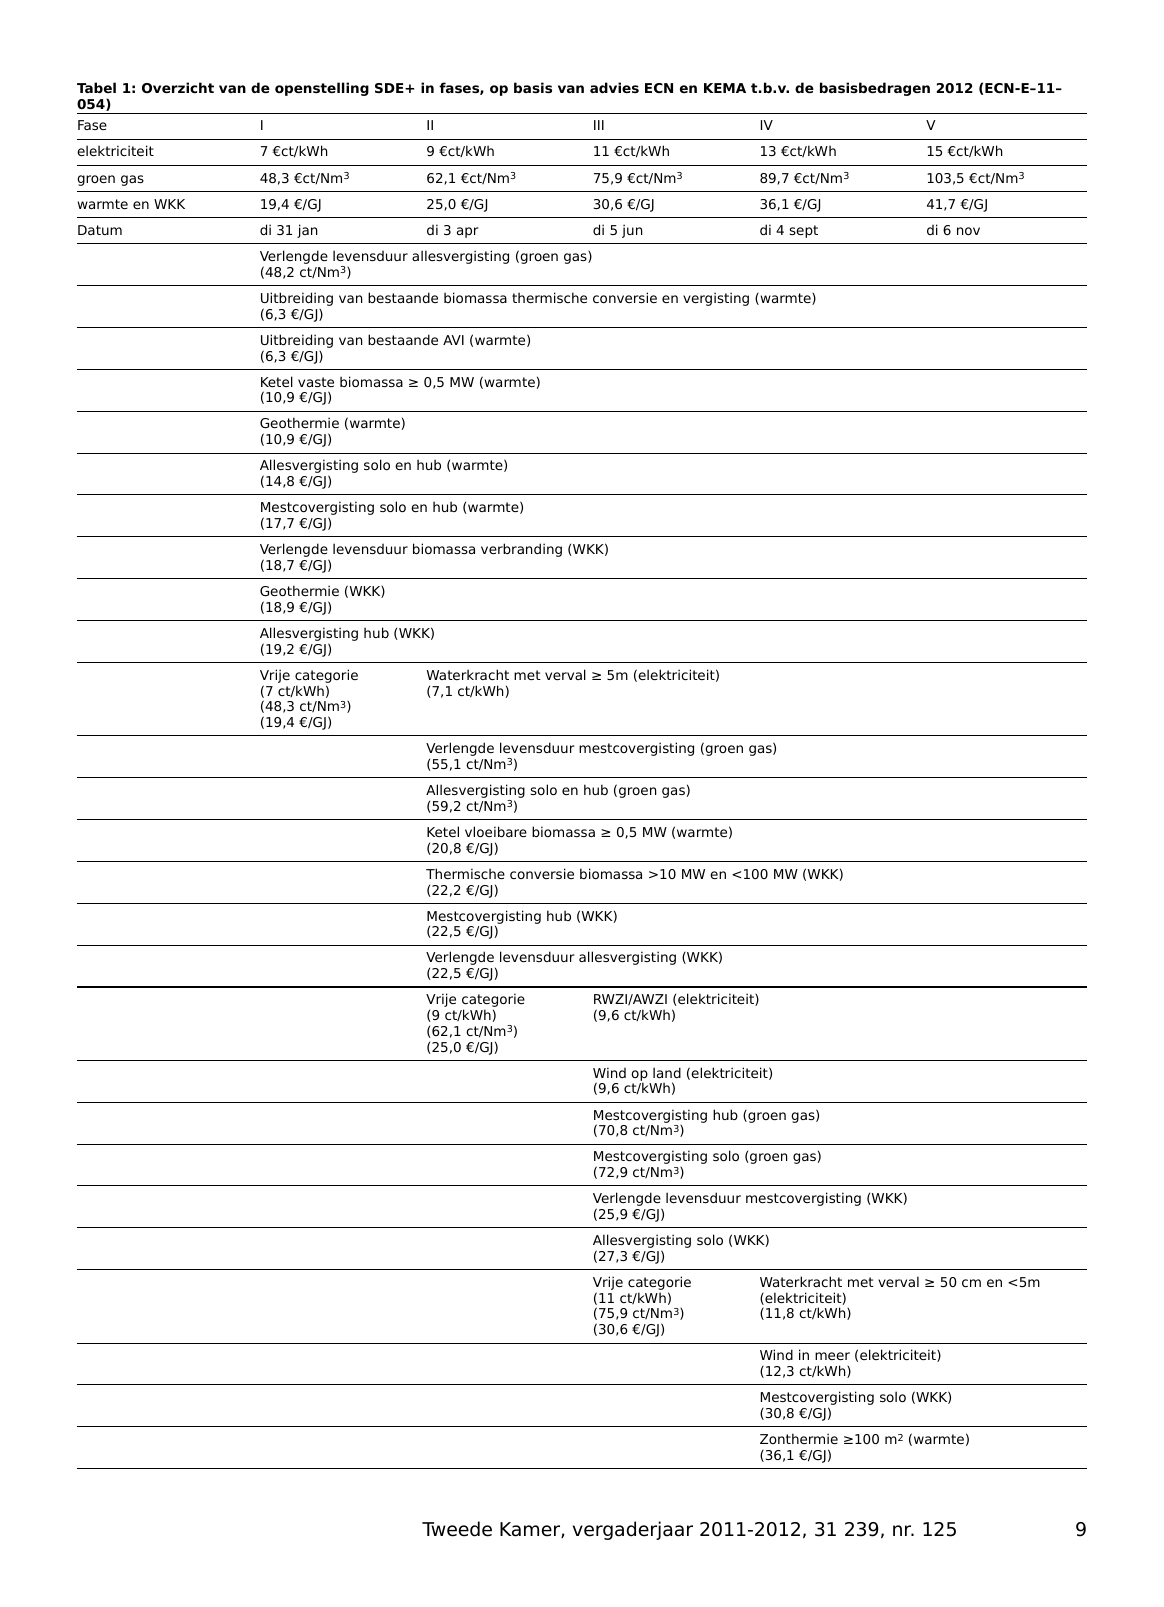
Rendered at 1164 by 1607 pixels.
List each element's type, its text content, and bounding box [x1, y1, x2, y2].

table_cell [77, 1186, 254, 1227]
table_cell Mestcovergisting hub (WKK) (22,5 €/GJ) [420, 904, 1087, 944]
table_cell [77, 579, 254, 620]
table_cell [77, 1270, 254, 1342]
table_cell di 6 nov [920, 218, 1087, 243]
table_cell Mestcovergisting solo (WKK) (30,8 €/GJ) [754, 1385, 1087, 1426]
table_cell [77, 904, 254, 944]
table_cell Mestcovergisting solo en hub (warmte) (17,7 €/GJ) [254, 495, 1087, 536]
table_cell elektriciteit [77, 140, 254, 165]
table_cell [254, 1103, 420, 1143]
table_cell Waterkracht met verval ≥ 50 cm en <5m (elektriciteit) (11,8 ct/kWh) [754, 1270, 1087, 1342]
table_cell Waterkracht met verval ≥ 5m (elektriciteit) (7,1 ct/kWh) [420, 663, 1087, 735]
table_cell [254, 1145, 420, 1185]
table_cell [77, 370, 254, 411]
table_cell Geothermie (warmte) (10,9 €/GJ) [254, 412, 1087, 452]
table_cell II [420, 114, 587, 138]
table_cell Fase [77, 114, 254, 138]
table_cell di 31 jan [254, 218, 420, 243]
table_cell [254, 778, 420, 819]
table_cell [77, 1228, 254, 1269]
table_cell 62,1 €ct/Nm3 [420, 166, 587, 191]
table_cell 13 €ct/kWh [754, 140, 920, 165]
table_cell [77, 736, 254, 777]
table_cell [77, 537, 254, 578]
table_cell [77, 495, 254, 536]
table_cell Uitbreiding van bestaande AVI (warmte) (6,3 €/GJ) [254, 328, 1087, 369]
table_cell [77, 1344, 254, 1384]
table_cell 48,3 €ct/Nm3 [254, 166, 420, 191]
table_cell [77, 988, 254, 1060]
table_cell 25,0 €/GJ [420, 192, 587, 217]
table_cell [254, 1427, 420, 1468]
table_cell Vrije categorie (7 ct/kWh) (48,3 ct/Nm3) (19,4 €/GJ) [254, 663, 420, 735]
table_cell Verlengde levensduur allesvergisting (WKK) (22,5 €/GJ) [420, 946, 1087, 986]
table_cell [254, 1228, 420, 1269]
table_cell [77, 862, 254, 903]
table_cell [587, 1385, 753, 1426]
table_cell 89,7 €ct/Nm3 [754, 166, 920, 191]
table_cell [420, 1228, 587, 1269]
table_cell 15 €ct/kWh [920, 140, 1087, 165]
table_cell 19,4 €/GJ [254, 192, 420, 217]
table_cell [254, 1344, 420, 1384]
table_cell warmte en WKK [77, 192, 254, 217]
table_cell Verlengde levensduur mestcovergisting (groen gas) (55,1 ct/Nm3) [420, 736, 1087, 777]
table_cell [420, 1145, 587, 1185]
table_cell I [254, 114, 420, 138]
table_cell Mestcovergisting solo (groen gas) (72,9 ct/Nm3) [587, 1145, 1087, 1185]
table_cell [77, 778, 254, 819]
table_cell [77, 946, 254, 986]
table_cell [77, 1103, 254, 1143]
table_cell 7 €ct/kWh [254, 140, 420, 165]
table_cell [77, 1385, 254, 1426]
table_cell Zonthermie ≥100 m2 (warmte) (36,1 €/GJ) [754, 1427, 1087, 1468]
table_cell 11 €ct/kWh [587, 140, 753, 165]
table_cell [77, 1427, 254, 1468]
table_cell Allesvergisting solo en hub (warmte) (14,8 €/GJ) [254, 454, 1087, 494]
table_cell V [920, 114, 1087, 138]
table_cell RWZI/AWZI (elektriciteit) (9,6 ct/kWh) [587, 988, 1087, 1060]
table_cell Uitbreiding van bestaande biomassa thermische conversie en vergisting (warmte) (6,3 €/GJ) [254, 286, 1087, 327]
table_cell Vrije categorie (9 ct/kWh) (62,1 ct/Nm3) (25,0 €/GJ) [420, 988, 587, 1060]
table_cell [77, 454, 254, 494]
table_cell [587, 1427, 753, 1468]
table_cell 36,1 €/GJ [754, 192, 920, 217]
table_cell Verlengde levensduur biomassa verbranding (WKK) (18,7 €/GJ) [254, 537, 1087, 578]
table_cell di 4 sept [754, 218, 920, 243]
table_cell [77, 1061, 254, 1102]
table_cell Ketel vloeibare biomassa ≥ 0,5 MW (warmte) (20,8 €/GJ) [420, 820, 1087, 861]
table_cell [254, 1061, 420, 1102]
table_cell [77, 328, 254, 369]
table_cell Verlengde levensduur mestcovergisting (WKK) (25,9 €/GJ) [587, 1186, 1087, 1227]
table_cell [77, 621, 254, 662]
table_cell [587, 1344, 753, 1384]
table_cell [77, 286, 254, 327]
table_cell 41,7 €/GJ [920, 192, 1087, 217]
table_cell 103,5 €ct/Nm3 [920, 166, 1087, 191]
table_cell [420, 1344, 587, 1384]
table_cell [254, 736, 420, 777]
table_cell [77, 663, 254, 735]
table_cell [254, 820, 420, 861]
table_cell 30,6 €/GJ [587, 192, 753, 217]
table_cell Wind op land (elektriciteit) (9,6 ct/kWh) [587, 1061, 1087, 1102]
table_cell [420, 1103, 587, 1143]
table_cell Thermische conversie biomassa >10 MW en <100 MW (WKK) (22,2 €/GJ) [420, 862, 1087, 903]
table_cell [420, 1427, 587, 1468]
table_cell [254, 862, 420, 903]
table_cell [420, 1385, 587, 1426]
table_cell Allesvergisting hub (WKK) (19,2 €/GJ) [254, 621, 1087, 662]
table_cell [420, 1270, 587, 1342]
table_cell Allesvergisting solo (WKK) (27,3 €/GJ) [587, 1228, 1087, 1269]
table_cell IV [754, 114, 920, 138]
table_cell Ketel vaste biomassa ≥ 0,5 MW (warmte) (10,9 €/GJ) [254, 370, 1087, 411]
table_cell [77, 1145, 254, 1185]
table_cell [254, 1270, 420, 1342]
table_cell Vrije categorie (11 ct/kWh) (75,9 ct/Nm3) (30,6 €/GJ) [587, 1270, 753, 1342]
table_cell Datum [77, 218, 254, 243]
table_cell Mestcovergisting hub (groen gas) (70,8 ct/Nm3) [587, 1103, 1087, 1143]
table_cell [254, 1385, 420, 1426]
table_cell Verlengde levensduur allesvergisting (groen gas) (48,2 ct/Nm3) [254, 244, 1087, 285]
table_cell III [587, 114, 753, 138]
table_cell di 3 apr [420, 218, 587, 243]
table_cell Allesvergisting solo en hub (groen gas) (59,2 ct/Nm3) [420, 778, 1087, 819]
table_cell [77, 820, 254, 861]
table_cell [254, 1186, 420, 1227]
table_cell [254, 988, 420, 1060]
table_cell di 5 jun [587, 218, 753, 243]
table_cell [254, 946, 420, 986]
table_header Tabel 1: Overzicht van de openstelling SDE+ in fases, op basis van advies ECN en KEMA t.b.v. de basisbedragen 2012 (ECN-E–11–054) [77, 81, 1087, 112]
table_cell Wind in meer (elektriciteit) (12,3 ct/kWh) [754, 1344, 1087, 1384]
table_cell 75,9 €ct/Nm3 [587, 166, 753, 191]
table_cell [420, 1061, 587, 1102]
table_cell [254, 904, 420, 944]
table_cell groen gas [77, 166, 254, 191]
table_cell Geothermie (WKK) (18,9 €/GJ) [254, 579, 1087, 620]
table_cell 9 €ct/kWh [420, 140, 587, 165]
table_cell [77, 244, 254, 285]
table_cell [77, 412, 254, 452]
table_cell [420, 1186, 587, 1227]
